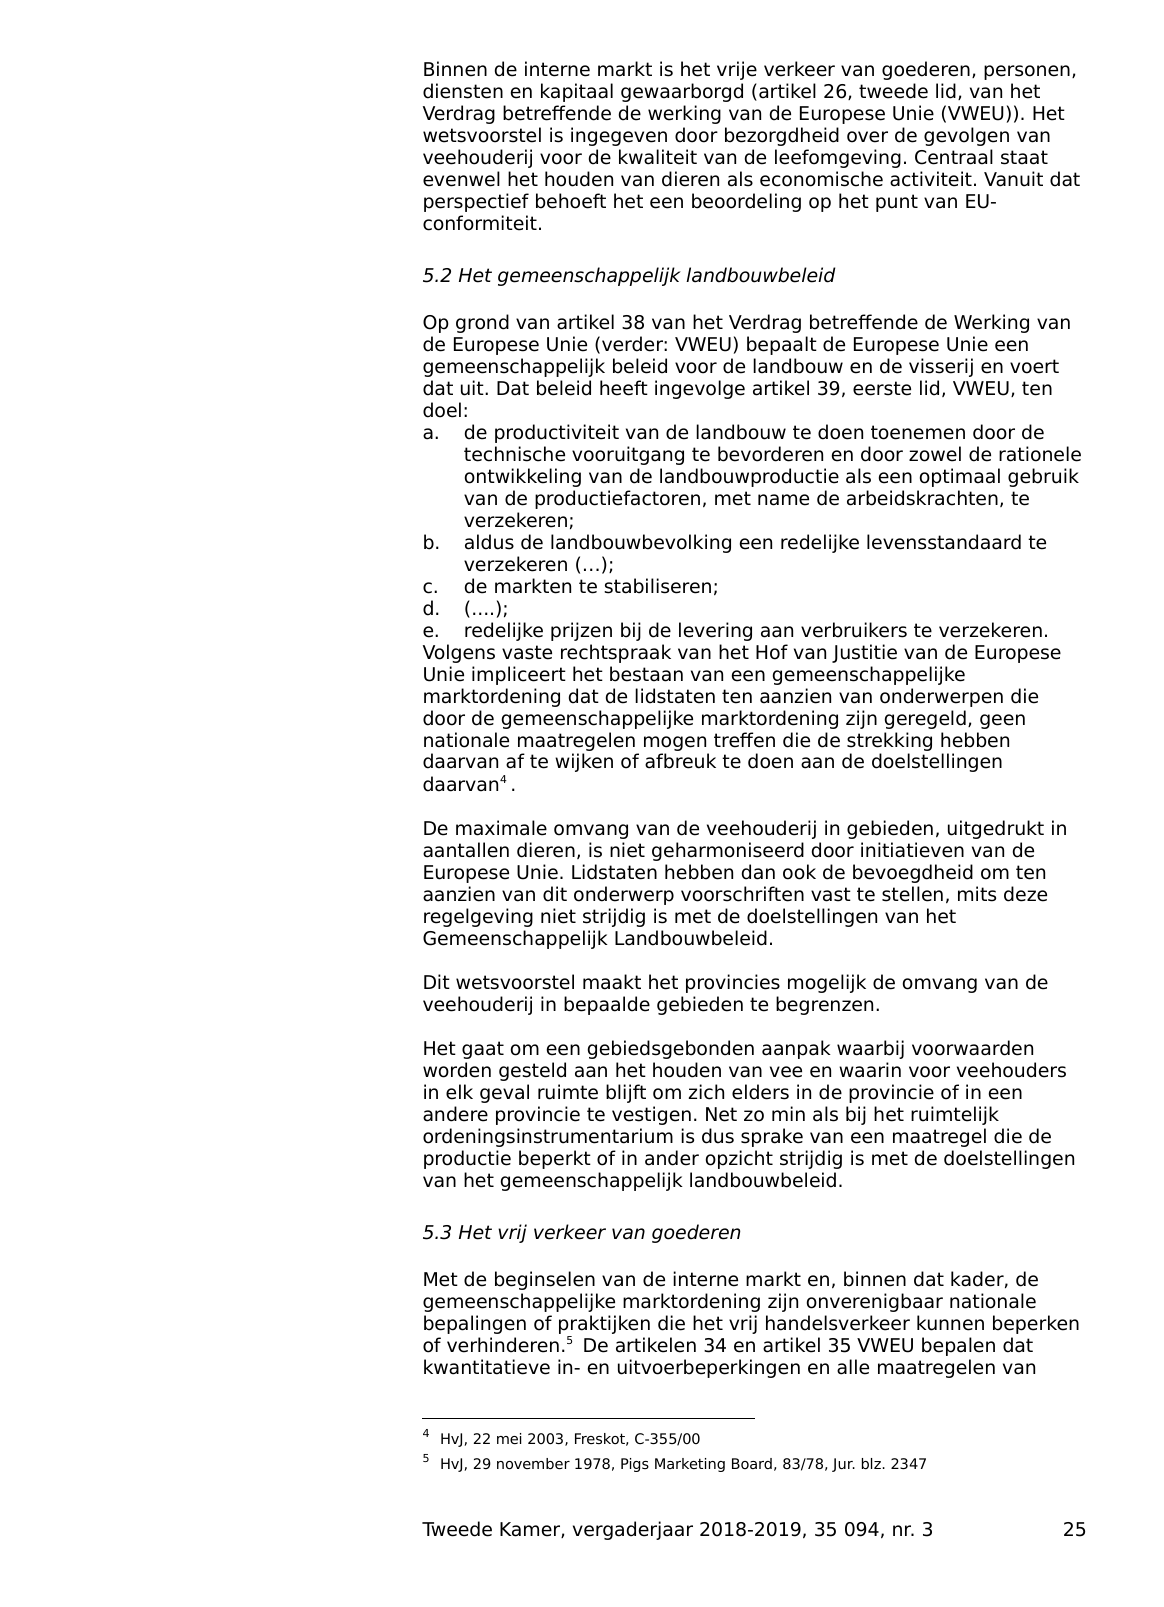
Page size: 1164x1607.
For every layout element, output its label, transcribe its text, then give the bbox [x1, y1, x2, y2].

text HvJ, 22 mei 2003, Freskot, C-355/00 [422, 1427, 1087, 1449]
text e. redelijke prijzen bij de levering aan verbruikers te verzekeren. [422, 619, 1087, 642]
text Dit wetsvoorstel maakt het provincies mogelijk de omvang van de veehouderij in bepaalde gebieden te begrenzen. [422, 972, 1087, 1016]
text a. de productiviteit van de landbouw te doen toenemen door de technische vooruitgang te bevorderen en door zowel de rationele ontwikkeling van de landbouwproductie als een optimaal gebruik van de productiefactoren, met name de arbeidskrachten, te verzekeren; [422, 422, 1087, 532]
text d. (....); [422, 598, 1087, 619]
subtitle 5.3 Het vrij verkeer van goederen [422, 1222, 1087, 1244]
text Met de beginselen van de interne markt en, binnen dat kader, de gemeenschappelijke marktordening zijn onverenigbaar nationale bepalingen of praktijken die het vrij handelsverkeer kunnen beperken of verhinderen. De artikelen 34 en artikel 35 VWEU bepalen dat kwantitatieve in- en uitvoerbeperkingen en alle maatregelen van [422, 1269, 1087, 1378]
subtitle 5.2 Het gemeenschappelijk landbouwbeleid [422, 265, 1087, 287]
text HvJ, 29 november 1978, Pigs Marketing Board, 83/78, Jur. blz. 2347 [422, 1452, 1087, 1474]
text c. de markten te stabiliseren; [422, 576, 1087, 598]
text De maximale omvang van de veehouderij in gebieden, uitgedrukt in aantallen dieren, is niet geharmoniseerd door initiatieven van de Europese Unie. Lidstaten hebben dan ook de bevoegdheid om ten aanzien van dit onderwerp voorschriften vast te stellen, mits deze regelgeving niet strijdig is met de doelstellingen van het Gemeenschappelijk Landbouwbeleid. [422, 818, 1087, 949]
text Binnen de interne markt is het vrije verkeer van goederen, personen, diensten en kapitaal gewaarborgd (artikel 26, tweede lid, van het Verdrag betreffende de werking van de Europese Unie (VWEU)). Het wetsvoorstel is ingegeven door bezorgdheid over de gevolgen van veehouderij voor de kwaliteit van de leefomgeving. Centraal staat evenwel het houden van dieren als economische activiteit. Vanuit dat perspectief behoeft het een beoordeling op het punt van EU-conformiteit. [422, 59, 1087, 235]
text Het gaat om een gebiedsgebonden aanpak waarbij voorwaarden worden gesteld aan het houden van vee en waarin voor veehouders in elk geval ruimte blijft om zich elders in de provincie of in een andere provincie te vestigen. Net zo min als bij het ruimtelijk ordeningsinstrumentarium is dus sprake van een maatregel die de productie beperkt of in ander opzicht strijdig is met de doelstellingen van het gemeenschappelijk landbouwbeleid. [422, 1038, 1087, 1192]
text Op grond van artikel 38 van het Verdrag betreffende de Werking van de Europese Unie (verder: VWEU) bepaalt de Europese Unie een gemeenschappelijk beleid voor de landbouw en de visserij en voert dat uit. Dat beleid heeft ingevolge artikel 39, eerste lid, VWEU, ten doel: [422, 312, 1087, 422]
text b. aldus de landbouwbevolking een redelijke levensstandaard te verzekeren (…); [422, 532, 1087, 576]
text Volgens vaste rechtspraak van het Hof van Justitie van de Europese Unie impliceert het bestaan van een gemeenschappelijke marktordening dat de lidstaten ten aanzien van onderwerpen die door de gemeenschappelijke marktordening zijn geregeld, geen nationale maatregelen mogen treffen die de strekking hebben daarvan af te wijken of afbreuk te doen aan de doelstellingen daarvan. [422, 642, 1087, 795]
